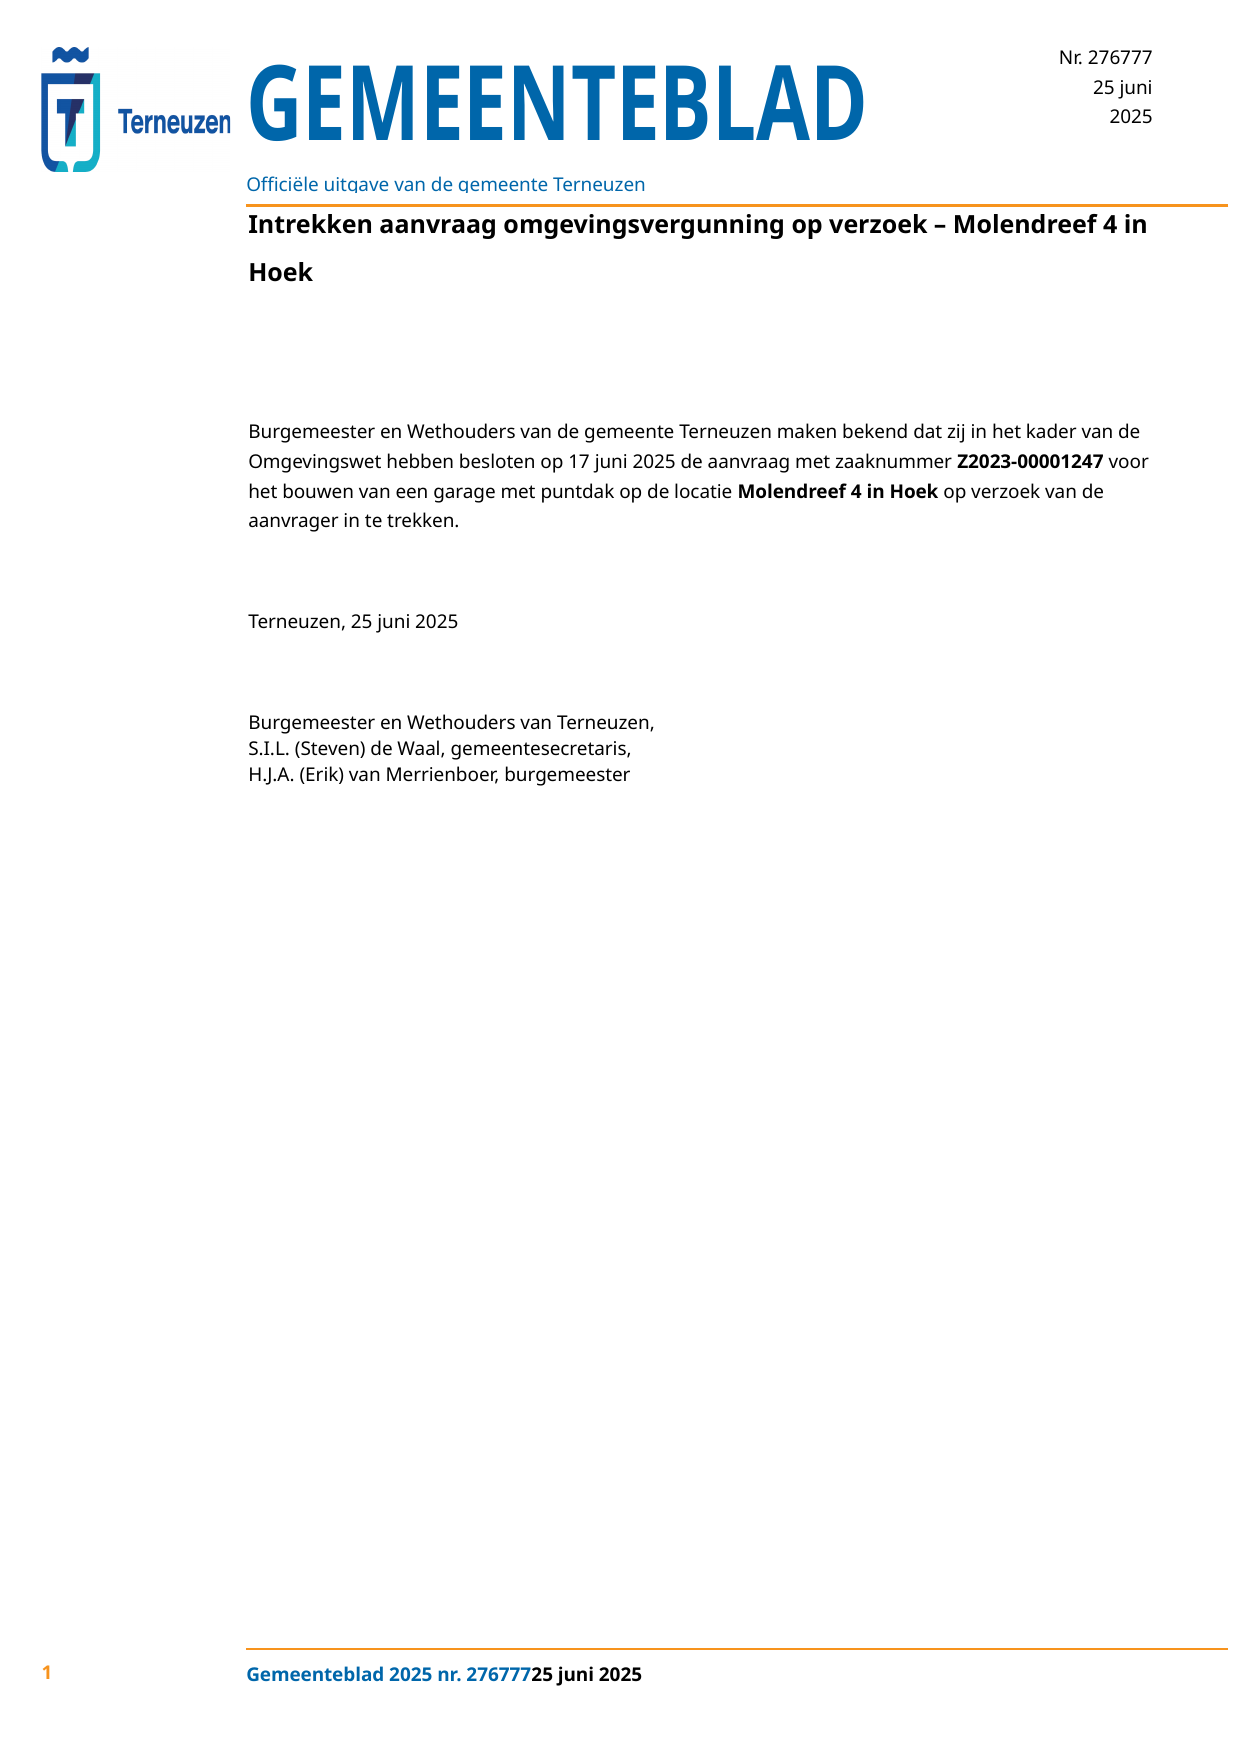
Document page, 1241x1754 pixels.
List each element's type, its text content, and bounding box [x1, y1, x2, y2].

text Burgemeester en Wethouders van de gemeente Terneuzen maken bekend dat zij in het kader van de Omgevingswet hebben besloten op 17 juni 2025 de aanvraag met zaaknummer Z2023-00001247 voor het bouwen van een garage met puntdak op de locatie Molendreef 4 in Hoek op verzoek van de aanvrager in te trekken. [248, 419, 1152, 533]
table_header Burgemeester en Wethouders van Terneuzen, [248, 709, 1152, 735]
table_cell [248, 786, 700, 812]
table_cell [700, 735, 1152, 761]
picture [41, 47, 231, 172]
table_cell [700, 786, 1152, 812]
table_cell S.I.L. (Steven) de Waal, gemeentesecretaris, [248, 735, 700, 761]
text Terneuzen, 25 juni 2025 [248, 608, 1152, 634]
text Intrekken aanvraag omgevingsvergunning op verzoek – Molendreef 4 in Hoek [248, 207, 1152, 288]
table_cell H.J.A. (Erik) van Merrienboer, burgemeester [248, 761, 1152, 786]
